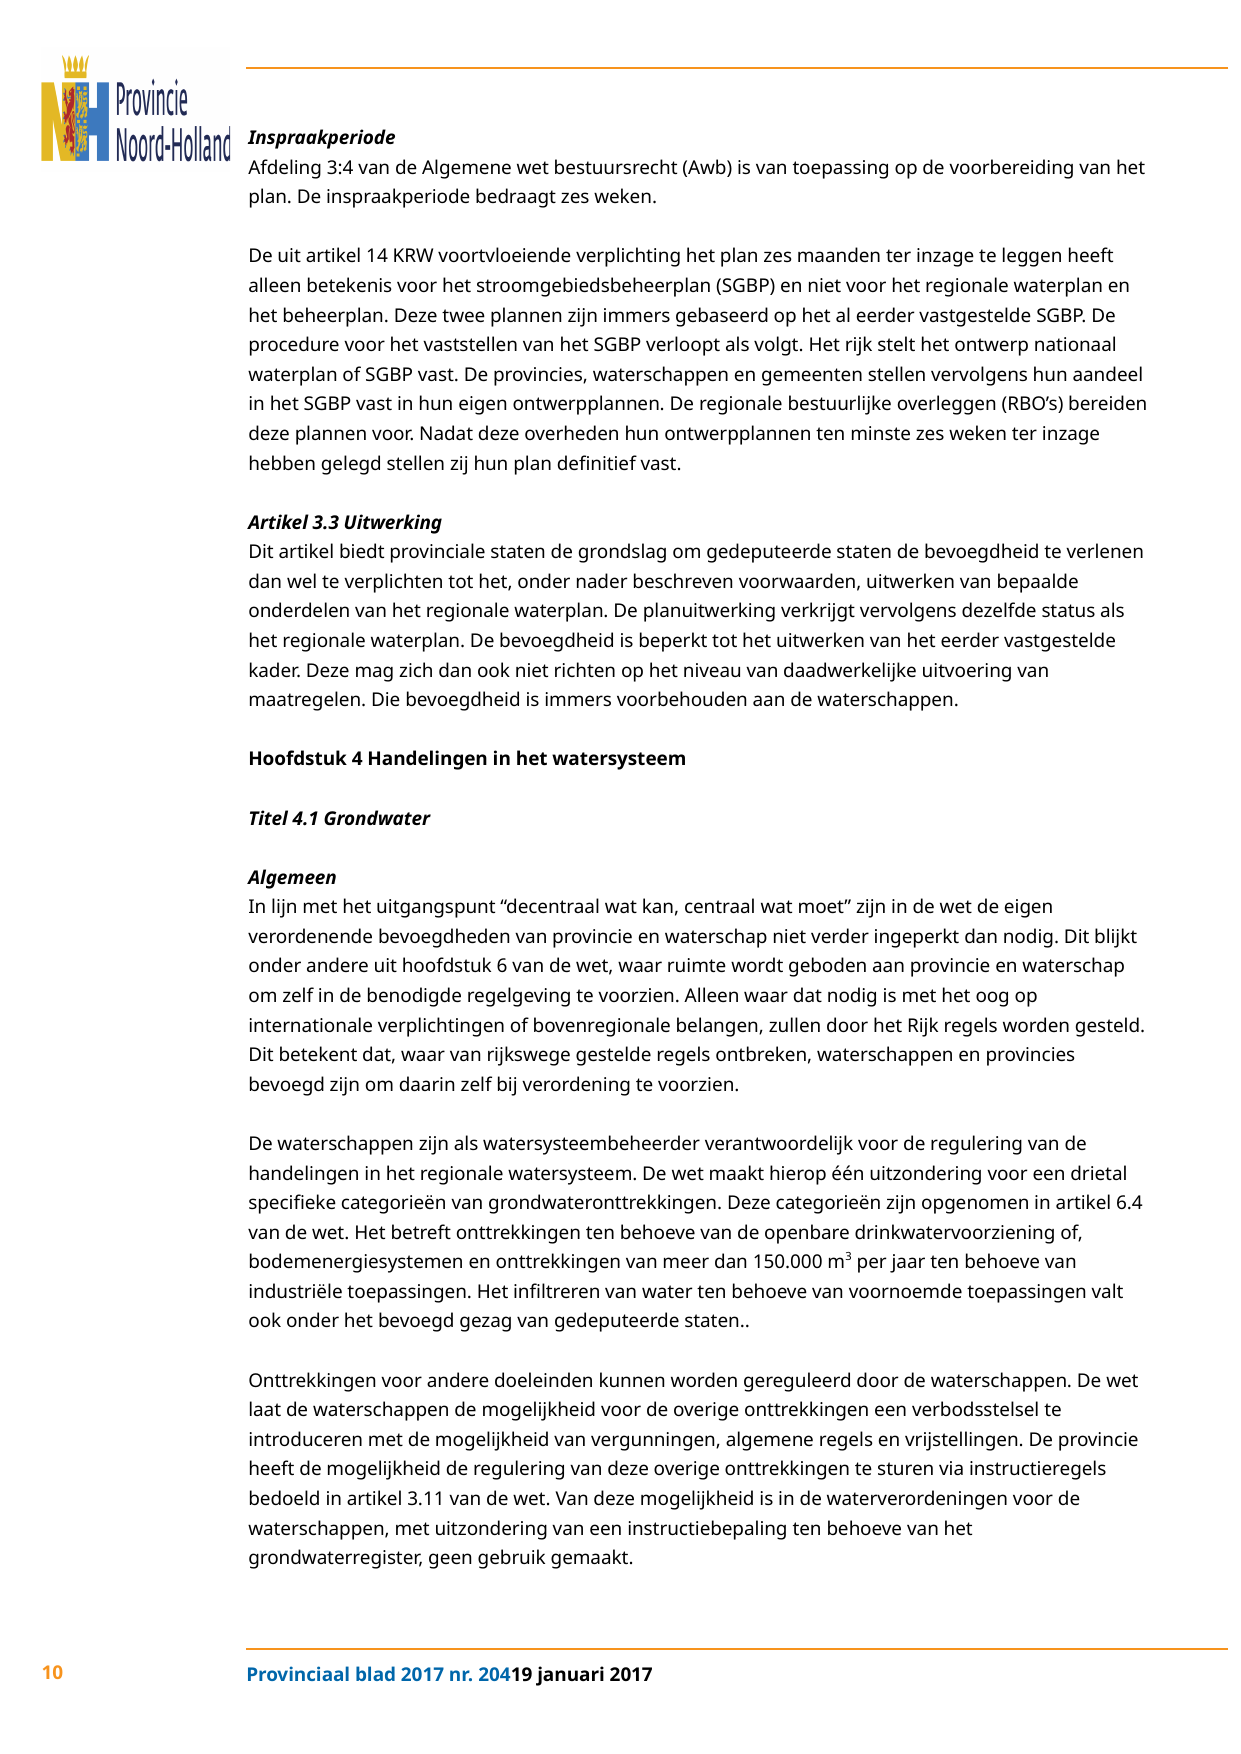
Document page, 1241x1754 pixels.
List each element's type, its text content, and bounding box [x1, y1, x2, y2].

picture [41, 47, 231, 172]
text De waterschappen zijn als watersysteembeheerder verantwoordelijk voor de regulering van de handelingen in het regionale watersysteem. De wet maakt hierop één uitzondering voor een drietal specifieke categorieën van grondwateronttrekkingen. Deze categorieën zijn opgenomen in artikel 6.4 van de wet. Het betreft onttrekkingen ten behoeve van de openbare drinkwatervoorziening of, bodemenergiesystemen en onttrekkingen van meer dan 150.000 m3 per jaar ten behoeve van industriële toepassingen. Het infiltreren van water ten behoeve van voornoemde toepassingen valt ook onder het bevoegd gezag van gedeputeerde staten.. [248, 1130, 1152, 1333]
text Dit artikel biedt provinciale staten de grondslag om gedeputeerde staten de bevoegdheid te verlenen dan wel te verplichten tot het, onder nader beschreven voorwaarden, uitwerken van bepaalde onderdelen van het regionale waterplan. De planuitwerking verkrijgt vervolgens dezelfde status als het regionale waterplan. De bevoegdheid is beperkt tot het uitwerken van het eerder vastgestelde kader. Deze mag zich dan ook niet richten op het niveau van daadwerkelijke uitvoering van maatregelen. Die bevoegdheid is immers voorbehouden aan de waterschappen. [248, 538, 1152, 712]
text Algemeen [248, 864, 1152, 890]
text In lijn met het uitgangspunt “decentraal wat kan, centraal wat moet” zijn in de wet de eigen verordenende bevoegdheden van provincie en waterschap niet verder ingeperkt dan nodig. Dit blijkt onder andere uit hoofdstuk 6 van de wet, waar ruimte wordt geboden aan provincie en waterschap om zelf in de benodigde regelgeving te voorzien. Alleen waar dat nodig is met het oog op internationale verplichtingen of bovenregionale belangen, zullen door het Rijk regels worden gesteld. Dit betekent dat, waar van rijkswege gestelde regels ontbreken, waterschappen en provincies bevoegd zijn om daarin zelf bij verordening te voorzien. [248, 893, 1152, 1097]
text Hoofdstuk 4 Handelingen in het watersysteem [248, 746, 1152, 771]
text De uit artikel 14 KRW voortvloeiende verplichting het plan zes maanden ter inzage te leggen heeft alleen betekenis voor het stroomgebiedsbeheerplan (SGBP) en niet voor het regionale waterplan en het beheerplan. Deze twee plannen zijn immers gebaseerd op het al eerder vastgestelde SGBP. De procedure voor het vaststellen van het SGBP verloopt als volgt. Het rijk stelt het ontwerp nationaal waterplan of SGBP vast. De provincies, waterschappen en gemeenten stellen vervolgens hun aandeel in het SGBP vast in hun eigen ontwerpplannen. De regionale bestuurlijke overleggen (RBO’s) bereiden deze plannen voor. Nadat deze overheden hun ontwerpplannen ten minste zes weken ter inzage hebben gelegd stellen zij hun plan definitief vast. [248, 243, 1152, 476]
text Afdeling 3:4 van de Algemene wet bestuursrecht (Awb) is van toepassing op de voorbereiding van het plan. De inspraakperiode bedraagt zes weken. [248, 154, 1152, 209]
text Onttrekkingen voor andere doeleinden kunnen worden gereguleerd door de waterschappen. De wet laat de waterschappen de mogelijkheid voor de overige onttrekkingen een verbodsstelsel te introduceren met de mogelijkheid van vergunningen, algemene regels en vrijstellingen. De provincie heeft de mogelijkheid de regulering van deze overige onttrekkingen te sturen via instructieregels bedoeld in artikel 3.11 van de wet. Van deze mogelijkheid is in de waterverordeningen voor de waterschappen, met uitzondering van een instructiebepaling ten behoeve van het grondwaterregister, geen gebruik gemaakt. [248, 1367, 1152, 1570]
text Titel 4.1 Grondwater [248, 805, 1152, 831]
text Inspraakperiode [248, 124, 1152, 150]
text Artikel 3.3 Uitwerking [248, 509, 1152, 535]
